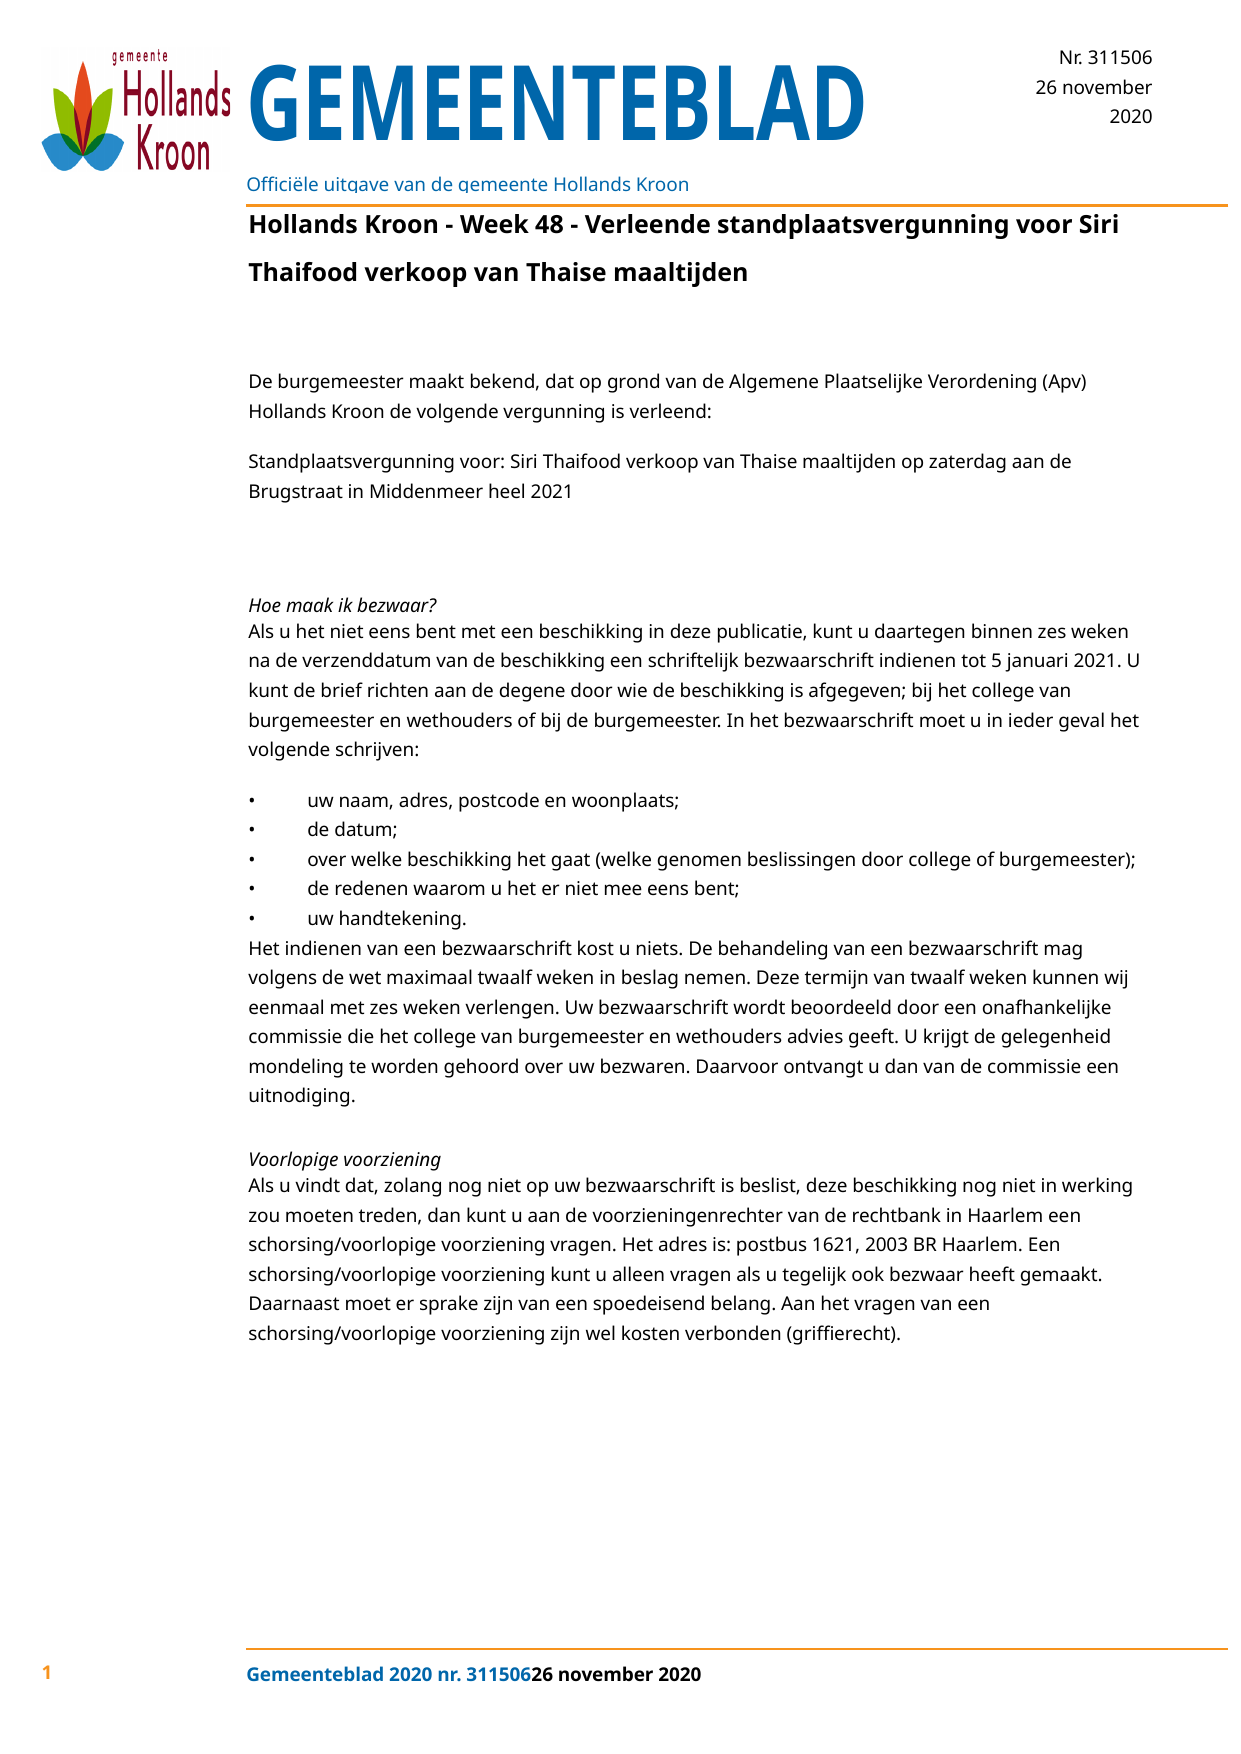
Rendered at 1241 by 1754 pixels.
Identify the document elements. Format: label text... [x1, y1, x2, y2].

text Hollands Kroon - Week 48 - Verleende standplaatsvergunning voor Siri Thaifood verkoop van Thaise maaltijden [248, 207, 1152, 288]
list uw naam, adres, postcode en woonplaats; [248, 787, 1152, 812]
picture [41, 47, 231, 172]
list de redenen waarom u het er niet mee eens bent; [248, 876, 1152, 901]
list uw handtekening. [248, 905, 1152, 931]
text Het indienen van een bezwaarschrift kost u niets. De behandeling van een bezwaarschrift mag volgens de wet maximaal twaalf weken in beslag nemen. Deze termijn van twaalf weken kunnen wij eenmaal met zes weken verlengen. Uw bezwaarschrift wordt beoordeeld door een onafhankelijke commissie die het college van burgemeester en wethouders advies geeft. U krijgt de gelegenheid mondeling te worden gehoord over uw bezwaren. Daarvoor ontvangt u dan van de commissie een uitnodiging. [248, 935, 1152, 1108]
text Als u vindt dat, zolang nog niet op uw bezwaarschrift is beslist, deze beschikking nog niet in werking zou moeten treden, dan kunt u aan de voorzieningenrechter van de rechtbank in Haarlem een schorsing/voorlopige voorziening vragen. Het adres is: postbus 1621, 2003 BR Haarlem. Een schorsing/voorlopige voorziening kunt u alleen vragen als u tegelijk ook bezwaar heeft gemaakt. Daarnaast moet er sprake zijn van een spoedeisend belang. Aan het vragen van een schorsing/voorlopige voorziening zijn wel kosten verbonden (griffierecht). [248, 1172, 1152, 1346]
text Als u het niet eens bent met een beschikking in deze publicatie, kunt u daartegen binnen zes weken na de verzenddatum van de beschikking een schriftelijk bezwaarschrift indienen tot 5 januari 2021. U kunt de brief richten aan de degene door wie de beschikking is afgegeven; bij het college van burgemeester en wethouders of bij de burgemeester. In het bezwaarschrift moet u in ieder geval het volgende schrijven: [248, 618, 1152, 762]
text Standplaatsvergunning voor: Siri Thaifood verkoop van Thaise maaltijden op zaterdag aan de Brugstraat in Middenmeer heel 2021 [248, 448, 1152, 504]
text De burgemeester maakt bekend, dat op grond van de Algemene Plaatselijke Verordening (Apv) Hollands Kroon de volgende vergunning is verleend: [248, 368, 1152, 424]
list de datum; [248, 816, 1152, 842]
text Voorlopige voorziening [248, 1147, 1152, 1172]
list over welke beschikking het gaat (welke genomen beslissingen door college of burgemeester); [248, 846, 1152, 872]
text Hoe maak ik bezwaar? [248, 592, 1152, 618]
